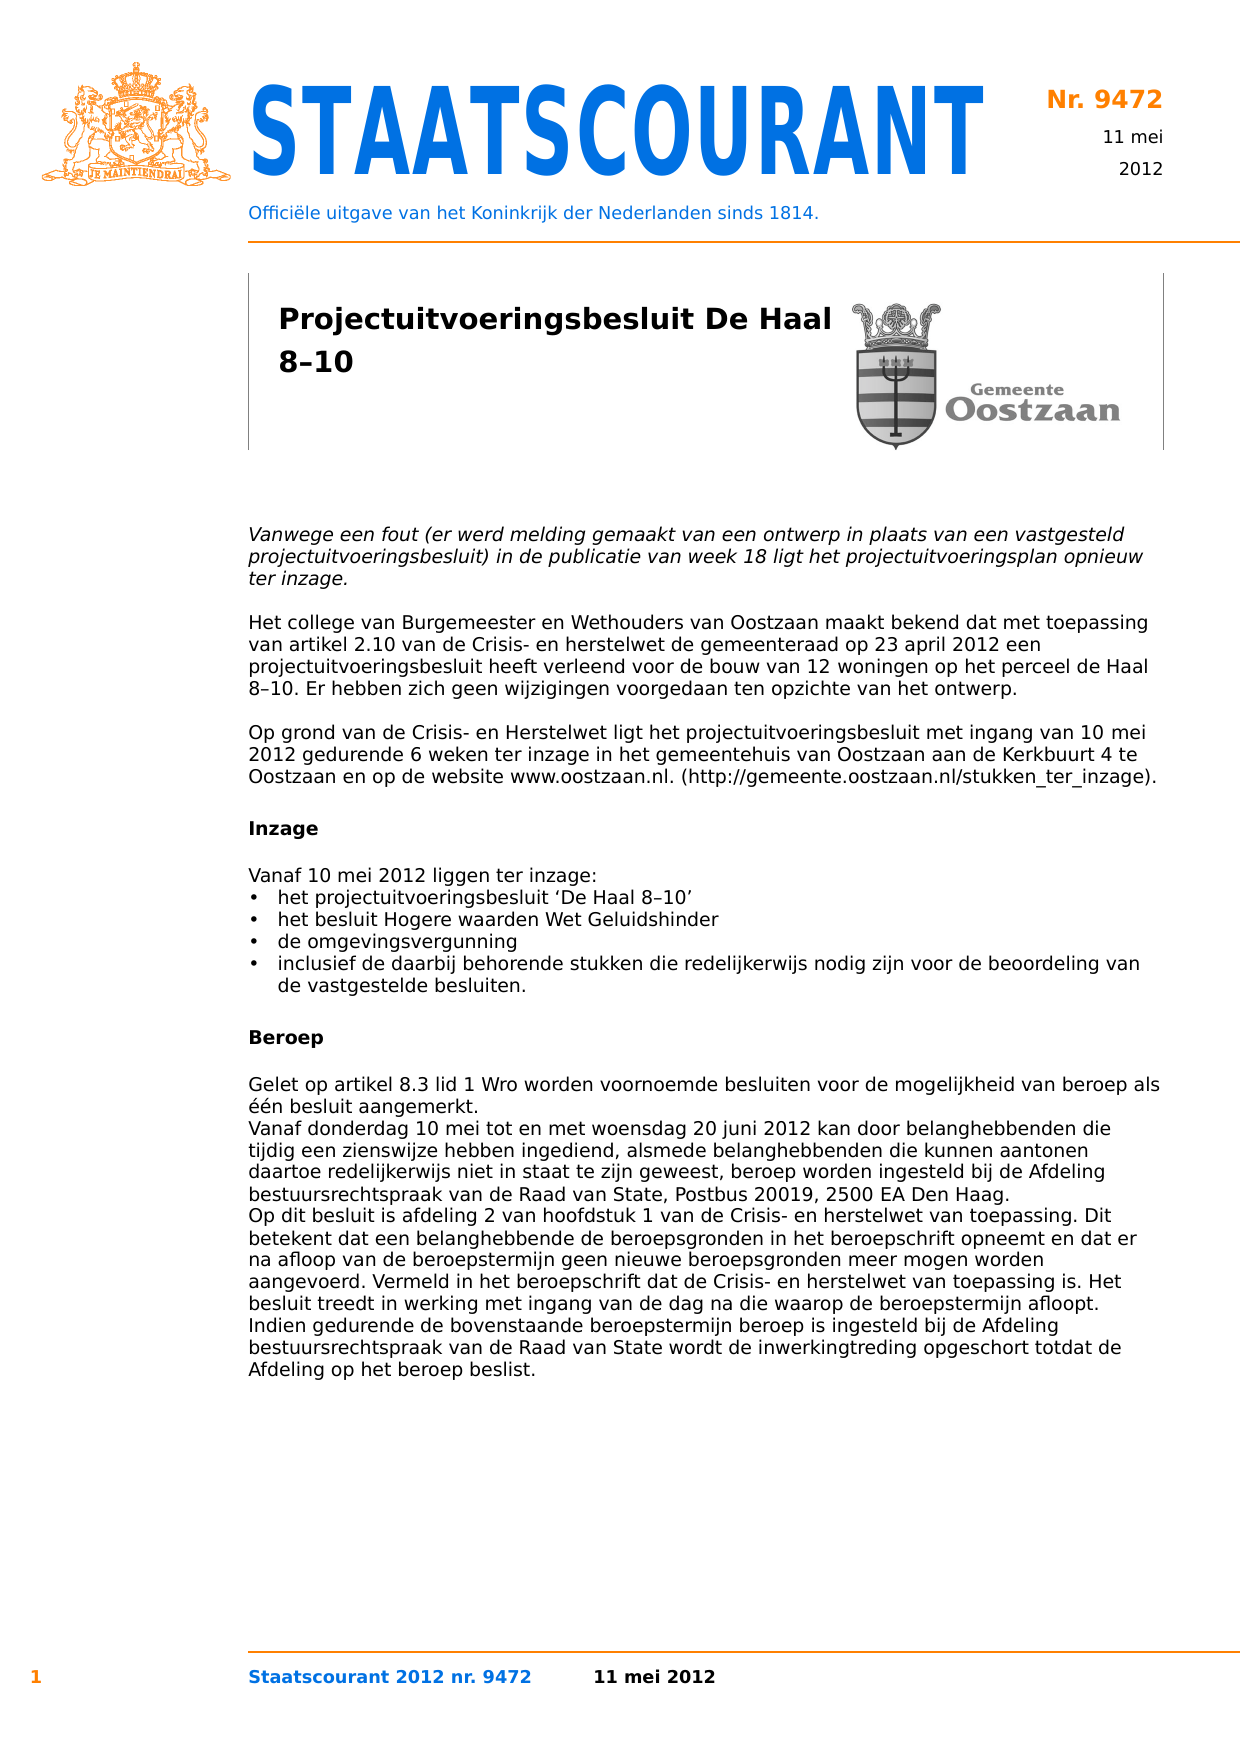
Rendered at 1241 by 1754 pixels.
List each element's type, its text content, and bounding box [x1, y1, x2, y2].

text Op dit besluit is afdeling 2 van hoofdstuk 1 van de Crisis- en herstelwet van toepassing. Dit betekent dat een belanghebbende de beroepsgronden in het beroepschrift opneemt en dat er na afloop van de beroepstermijn geen nieuwe beroepsgronden meer mogen worden aangevoerd. Vermeld in het beroepschrift dat de Crisis- en herstelwet van toepassing is. Het besluit treedt in werking met ingang van de dag na die waarop de beroepstermijn afloopt. Indien gedurende de bovenstaande beroepstermijn beroep is ingesteld bij de Afdeling bestuursrechtspraak van de Raad van State wordt de inwerkingtreding opgeschort totdat de Afdeling op het beroep beslist. [248, 1205, 1163, 1381]
table_cell Officiële uitgave van het Koninkrijk der Nederlanden sinds 1814. [248, 203, 1240, 241]
text • het projectuitvoeringsbesluit ‘De Haal 8–10’ [248, 887, 1163, 909]
text Op grond van de Crisis- en Herstelwet ligt het projectuitvoeringsbesluit met ingang van 10 mei 2012 gedurende 6 weken ter inzage in het gemeentehuis van Oostzaan aan de Kerkbuurt 4 te Oostzaan en op de website www.oostzaan.nl. (http://gemeente.oostzaan.nl/stukken_ter_inzage). [248, 722, 1163, 788]
table_header Nr. 9472 [998, 62, 1240, 121]
subtitle Projectuitvoeringsbesluit De Haal 8–10 [249, 273, 1163, 450]
text Vanaf 10 mei 2012 liggen ter inzage: [248, 865, 1163, 887]
table_header STAATSCOURANT [248, 62, 998, 203]
text Vanwege een fout (er werd melding gemaakt van een ontwerp in plaats van een vastgesteld projectuitvoeringsbesluit) in de publicatie van week 18 ligt het projectuitvoeringsplan opnieuw ter inzage. [248, 524, 1163, 590]
text Vanaf donderdag 10 mei tot en met woensdag 20 juni 2012 kan door belanghebbenden die tijdig een zienswijze hebben ingediend, alsmede belanghebbenden die kunnen aantonen daartoe redelijkerwijs niet in staat te zijn geweest, beroep worden ingesteld bij de Afdeling bestuursrechtspraak van de Raad van State, Postbus 20019, 2500 EA Den Haag. [248, 1117, 1163, 1205]
table_header [25, 62, 248, 241]
subtitle Beroep [248, 1027, 1163, 1048]
picture [838, 302, 1134, 451]
subtitle Inzage [248, 818, 1163, 840]
text Gelet op artikel 8.3 lid 1 Wro worden voornoemde besluiten voor de mogelijkheid van beroep als één besluit aangemerkt. [248, 1073, 1163, 1117]
text • het besluit Hogere waarden Wet Geluidshinder [248, 909, 1163, 931]
picture [41, 62, 231, 186]
text • inclusief de daarbij behorende stukken die redelijkerwijs nodig zijn voor de beoordeling van de vastgestelde besluiten. [248, 953, 1163, 997]
text Het college van Burgemeester en Wethouders van Oostzaan maakt bekend dat met toepassing van artikel 2.10 van de Crisis- en herstelwet de gemeenteraad op 23 april 2012 een projectuitvoeringsbesluit heeft verleend voor de bouw van 12 woningen op het perceel de Haal 8–10. Er hebben zich geen wijzigingen voorgedaan ten opzichte van het ontwerp. [248, 612, 1163, 700]
table_cell 2012 [998, 153, 1240, 203]
text • de omgevingsvergunning [248, 931, 1163, 953]
table_cell 11 mei [998, 121, 1240, 153]
